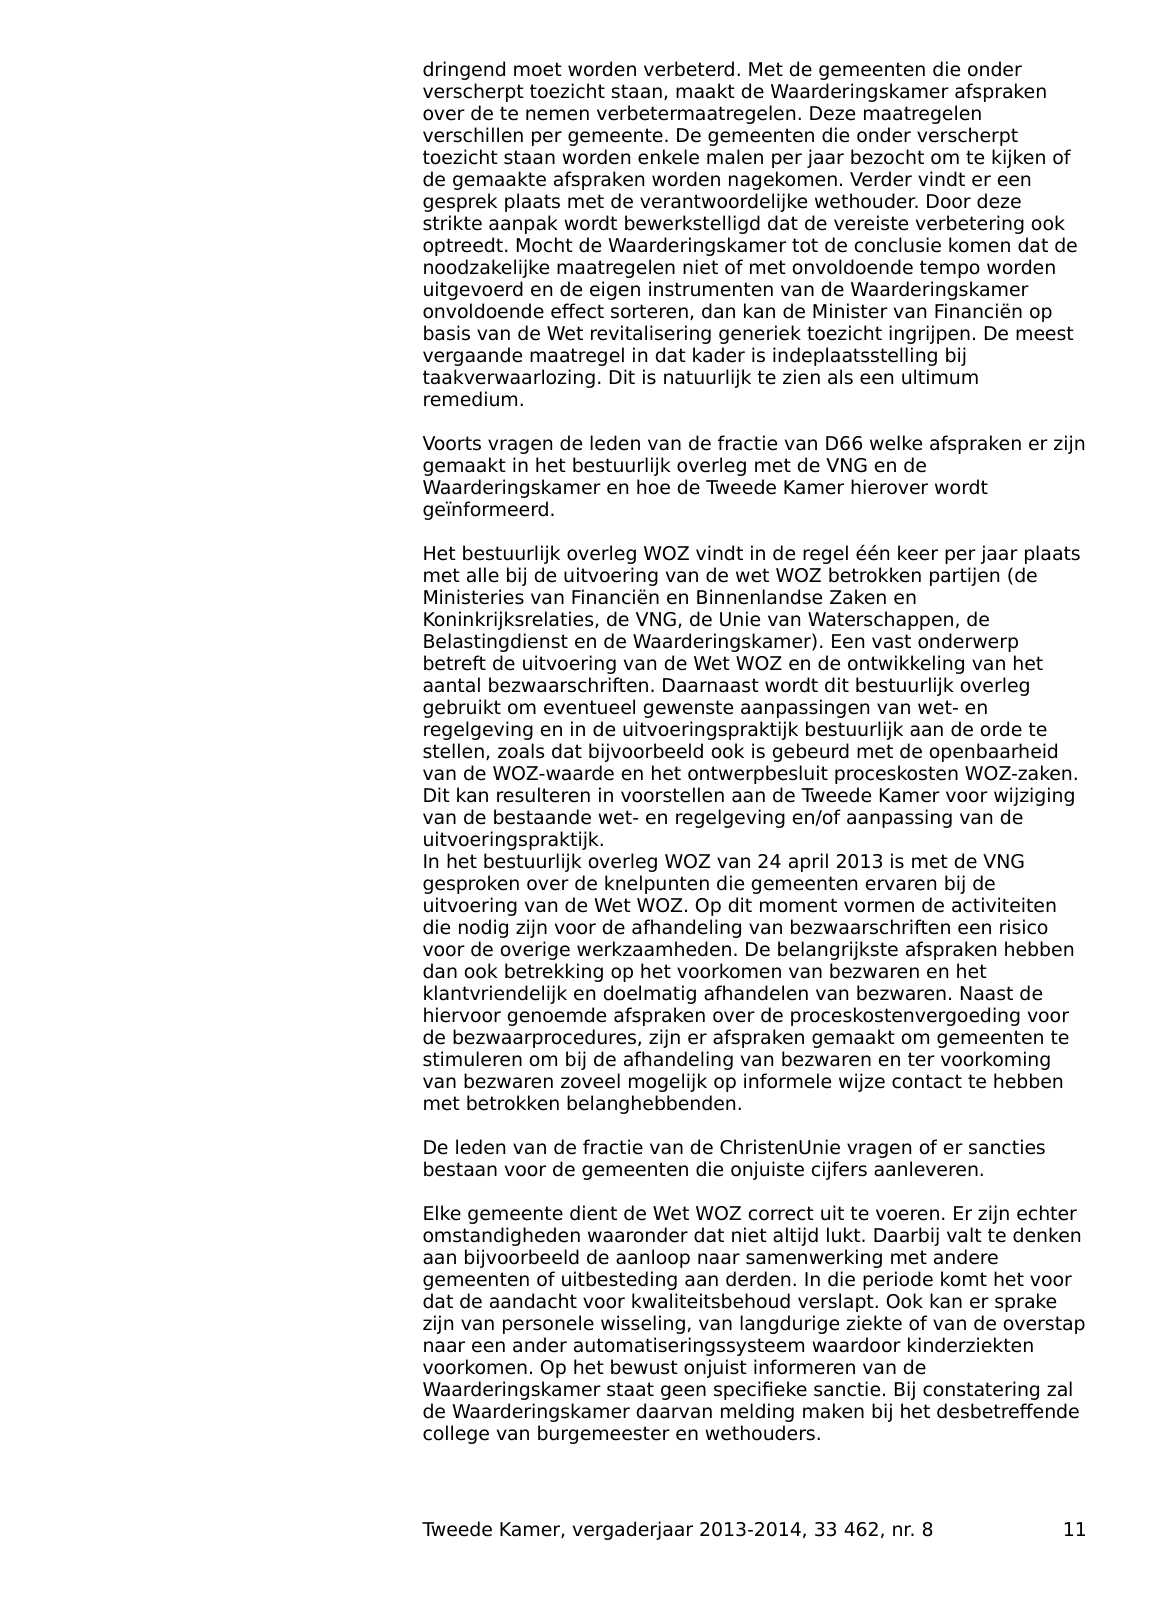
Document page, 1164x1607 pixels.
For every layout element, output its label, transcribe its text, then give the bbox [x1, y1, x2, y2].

text Elke gemeente dient de Wet WOZ correct uit te voeren. Er zijn echter omstandigheden waaronder dat niet altijd lukt. Daarbij valt te denken aan bijvoorbeeld de aanloop naar samenwerking met andere gemeenten of uitbesteding aan derden. In die periode komt het voor dat de aandacht voor kwaliteitsbehoud verslapt. Ook kan er sprake zijn van personele wisseling, van langdurige ziekte of van de overstap naar een ander automatiseringssysteem waardoor kinderziekten voorkomen. Op het bewust onjuist informeren van de Waarderingskamer staat geen specifieke sanctie. Bij constatering zal de Waarderingskamer daarvan melding maken bij het desbetreffende college van burgemeester en wethouders. [422, 1203, 1087, 1444]
text De leden van de fractie van de ChristenUnie vragen of er sancties bestaan voor de gemeenten die onjuiste cijfers aanleveren. [422, 1137, 1087, 1181]
text Het bestuurlijk overleg WOZ vindt in de regel één keer per jaar plaats met alle bij de uitvoering van de wet WOZ betrokken partijen (de Ministeries van Financiën en Binnenlandse Zaken en Koninkrijksrelaties, de VNG, de Unie van Waterschappen, de Belastingdienst en de Waarderingskamer). Een vast onderwerp betreft de uitvoering van de Wet WOZ en de ontwikkeling van het aantal bezwaarschriften. Daarnaast wordt dit bestuurlijk overleg gebruikt om eventueel gewenste aanpassingen van wet- en regelgeving en in de uitvoeringspraktijk bestuurlijk aan de orde te stellen, zoals dat bijvoorbeeld ook is gebeurd met de openbaarheid van de WOZ-waarde en het ontwerpbesluit proceskosten WOZ-zaken. Dit kan resulteren in voorstellen aan de Tweede Kamer voor wijziging van de bestaande wet- en regelgeving en/of aanpassing van de uitvoeringspraktijk. [422, 543, 1087, 851]
text dringend moet worden verbeterd. Met de gemeenten die onder verscherpt toezicht staan, maakt de Waarderingskamer afspraken over de te nemen verbetermaatregelen. Deze maatregelen verschillen per gemeente. De gemeenten die onder verscherpt toezicht staan worden enkele malen per jaar bezocht om te kijken of de gemaakte afspraken worden nagekomen. Verder vindt er een gesprek plaats met de verantwoordelijke wethouder. Door deze strikte aanpak wordt bewerkstelligd dat de vereiste verbetering ook optreedt. Mocht de Waarderingskamer tot de conclusie komen dat de noodzakelijke maatregelen niet of met onvoldoende tempo worden uitgevoerd en de eigen instrumenten van de Waarderingskamer onvoldoende effect sorteren, dan kan de Minister van Financiën op basis van de Wet revitalisering generiek toezicht ingrijpen. De meest vergaande maatregel in dat kader is indeplaatsstelling bij taakverwaarlozing. Dit is natuurlijk te zien als een ultimum remedium. [422, 59, 1087, 411]
text In het bestuurlijk overleg WOZ van 24 april 2013 is met de VNG gesproken over de knelpunten die gemeenten ervaren bij de uitvoering van de Wet WOZ. Op dit moment vormen de activiteiten die nodig zijn voor de afhandeling van bezwaarschriften een risico voor de overige werkzaamheden. De belangrijkste afspraken hebben dan ook betrekking op het voorkomen van bezwaren en het klantvriendelijk en doelmatig afhandelen van bezwaren. Naast de hiervoor genoemde afspraken over de proceskostenvergoeding voor de bezwaarprocedures, zijn er afspraken gemaakt om gemeenten te stimuleren om bij de afhandeling van bezwaren en ter voorkoming van bezwaren zoveel mogelijk op informele wijze contact te hebben met betrokken belanghebbenden. [422, 851, 1087, 1114]
text Voorts vragen de leden van de fractie van D66 welke afspraken er zijn gemaakt in het bestuurlijk overleg met de VNG en de Waarderingskamer en hoe de Tweede Kamer hierover wordt geïnformeerd. [422, 433, 1087, 521]
